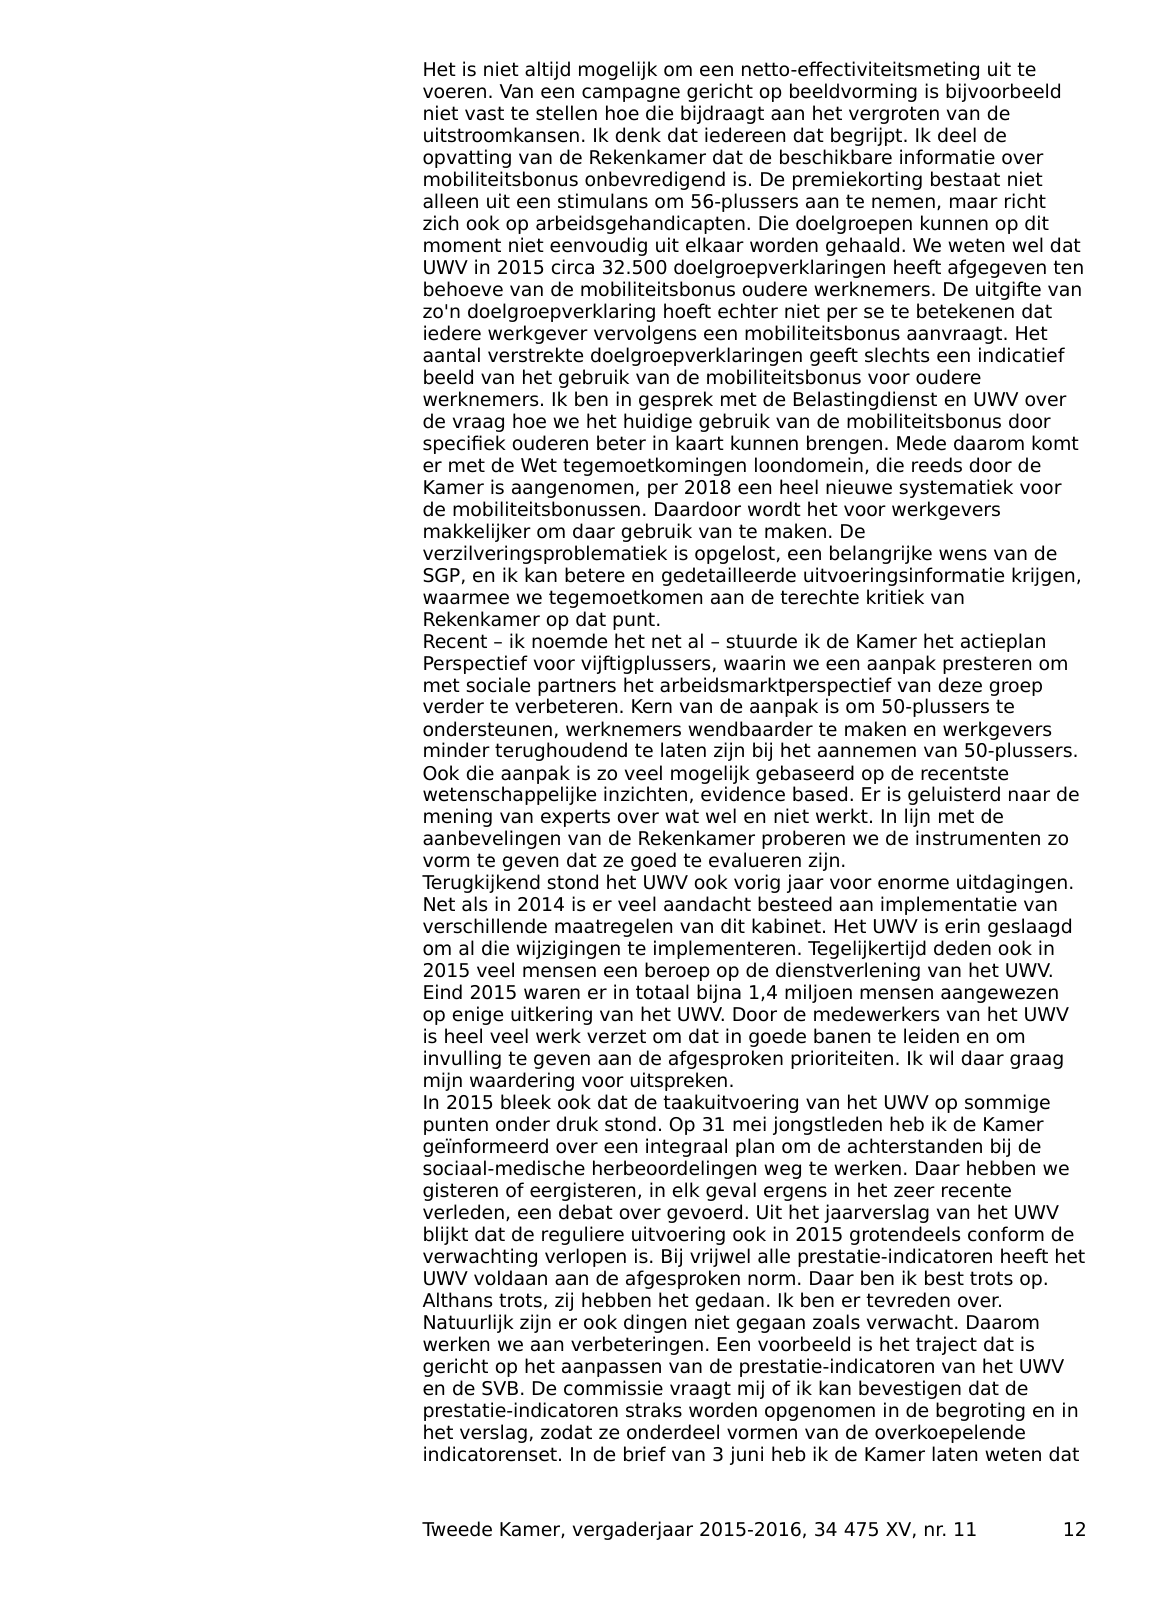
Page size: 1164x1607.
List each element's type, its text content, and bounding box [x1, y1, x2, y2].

text Terugkijkend stond het UWV ook vorig jaar voor enorme uitdagingen. Net als in 2014 is er veel aandacht besteed aan implementatie van verschillende maatregelen van dit kabinet. Het UWV is erin geslaagd om al die wijzigingen te implementeren. Tegelijkertijd deden ook in 2015 veel mensen een beroep op de dienstverlening van het UWV. Eind 2015 waren er in totaal bijna 1,4 miljoen mensen aangewezen op enige uitkering van het UWV. Door de medewerkers van het UWV is heel veel werk verzet om dat in goede banen te leiden en om invulling te geven aan de afgesproken prioriteiten. Ik wil daar graag mijn waardering voor uitspreken. [422, 872, 1087, 1092]
text Recent – ik noemde het net al – stuurde ik de Kamer het actieplan Perspectief voor vijftigplussers, waarin we een aanpak presteren om met sociale partners het arbeidsmarktperspectief van deze groep verder te verbeteren. Kern van de aanpak is om 50-plussers te ondersteunen, werknemers wendbaarder te maken en werkgevers minder terughoudend te laten zijn bij het aannemen van 50-plussers. Ook die aanpak is zo veel mogelijk gebaseerd op de recentste wetenschappelijke inzichten, evidence based. Er is geluisterd naar de mening van experts over wat wel en niet werkt. In lijn met de aanbevelingen van de Rekenkamer proberen we de instrumenten zo vorm te geven dat ze goed te evalueren zijn. [422, 631, 1087, 872]
text In 2015 bleek ook dat de taakuitvoering van het UWV op sommige punten onder druk stond. Op 31 mei jongstleden heb ik de Kamer geïnformeerd over een integraal plan om de achterstanden bij de sociaal-medische herbeoordelingen weg te werken. Daar hebben we gisteren of eergisteren, in elk geval ergens in het zeer recente verleden, een debat over gevoerd. Uit het jaarverslag van het UWV blijkt dat de reguliere uitvoering ook in 2015 grotendeels conform de verwachting verlopen is. Bij vrijwel alle prestatie-indicatoren heeft het UWV voldaan aan de afgesproken norm. Daar ben ik best trots op. Althans trots, zij hebben het gedaan. Ik ben er tevreden over. [422, 1092, 1087, 1312]
text Natuurlijk zijn er ook dingen niet gegaan zoals verwacht. Daarom werken we aan verbeteringen. Een voorbeeld is het traject dat is gericht op het aanpassen van de prestatie-indicatoren van het UWV en de SVB. De commissie vraagt mij of ik kan bevestigen dat de prestatie-indicatoren straks worden opgenomen in de begroting en in het verslag, zodat ze onderdeel vormen van de overkoepelende indicatorenset. In de brief van 3 juni heb ik de Kamer laten weten dat [422, 1312, 1087, 1466]
text Het is niet altijd mogelijk om een netto-effectiviteitsmeting uit te voeren. Van een campagne gericht op beeldvorming is bijvoorbeeld niet vast te stellen hoe die bijdraagt aan het vergroten van de uitstroomkansen. Ik denk dat iedereen dat begrijpt. Ik deel de opvatting van de Rekenkamer dat de beschikbare informatie over mobiliteitsbonus onbevredigend is. De premiekorting bestaat niet alleen uit een stimulans om 56-plussers aan te nemen, maar richt zich ook op arbeidsgehandicapten. Die doelgroepen kunnen op dit moment niet eenvoudig uit elkaar worden gehaald. We weten wel dat UWV in 2015 circa 32.500 doelgroepverklaringen heeft afgegeven ten behoeve van de mobiliteitsbonus oudere werknemers. De uitgifte van zo'n doelgroepverklaring hoeft echter niet per se te betekenen dat iedere werkgever vervolgens een mobiliteitsbonus aanvraagt. Het aantal verstrekte doelgroepverklaringen geeft slechts een indicatief beeld van het gebruik van de mobiliteitsbonus voor oudere werknemers. Ik ben in gesprek met de Belastingdienst en UWV over de vraag hoe we het huidige gebruik van de mobiliteitsbonus door specifiek ouderen beter in kaart kunnen brengen. Mede daarom komt er met de Wet tegemoetkomingen loondomein, die reeds door de Kamer is aangenomen, per 2018 een heel nieuwe systematiek voor de mobiliteitsbonussen. Daardoor wordt het voor werkgevers makkelijker om daar gebruik van te maken. De verzilveringsproblematiek is opgelost, een belangrijke wens van de SGP, en ik kan betere en gedetailleerde uitvoeringsinformatie krijgen, waarmee we tegemoetkomen aan de terechte kritiek van Rekenkamer op dat punt. [422, 59, 1087, 631]
